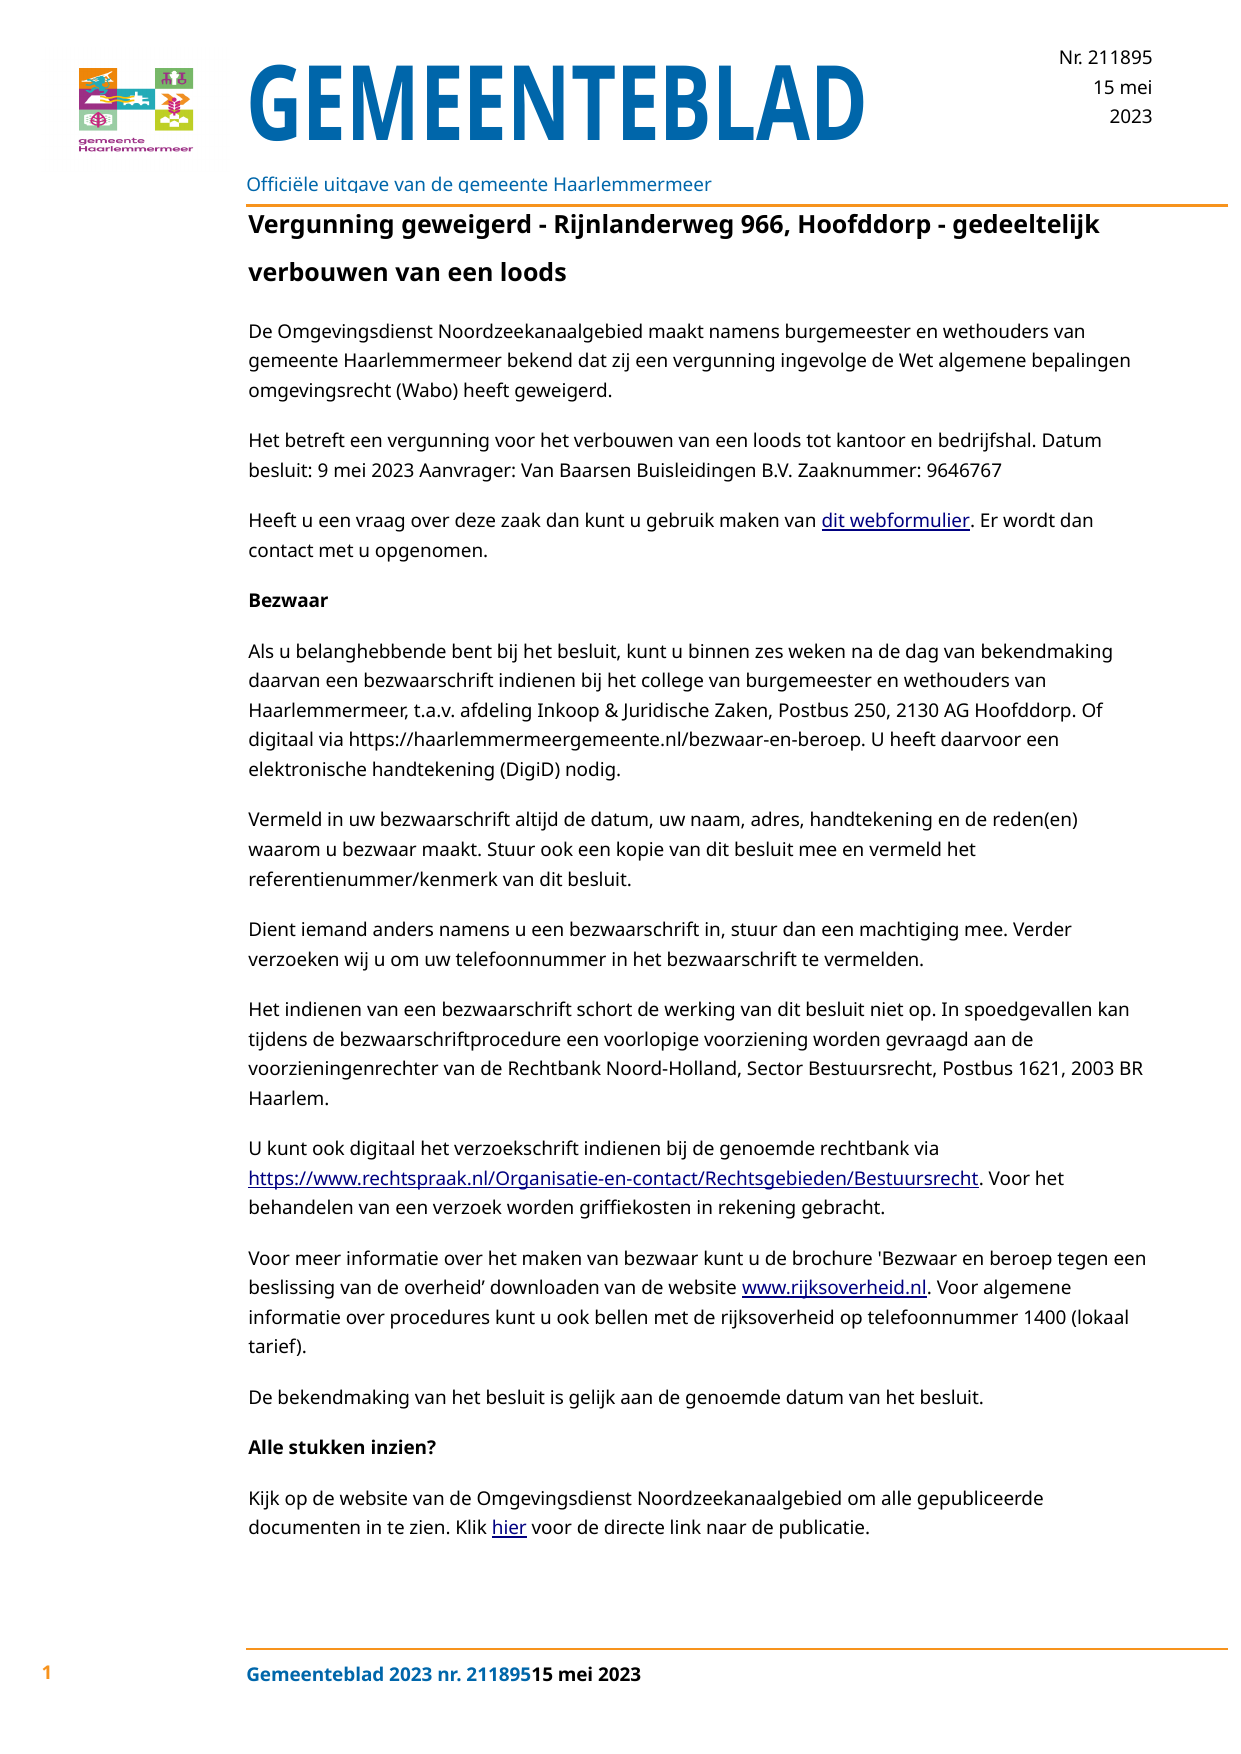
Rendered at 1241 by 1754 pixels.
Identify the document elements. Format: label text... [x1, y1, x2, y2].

text Alle stukken inzien? [248, 1434, 1152, 1460]
text De bekendmaking van het besluit is gelijk aan de genoemde datum van het besluit. [248, 1384, 1152, 1410]
text U kunt ook digitaal het verzoekschrift indienen bij de genoemde rechtbank via https://www.rechtspraak.nl/Organisatie-en-contact/Rechtsgebieden/Bestuursrecht. Voor het behandelen van een verzoek worden griffiekosten in rekening gebracht. [248, 1135, 1152, 1220]
picture [41, 47, 231, 172]
text Het betreft een vergunning voor het verbouwen van een loods tot kantoor en bedrijfshal. Datum besluit: 9 mei 2023 Aanvrager: Van Baarsen Buisleidingen B.V. Zaaknummer: 9646767 [248, 427, 1152, 483]
text Vermeld in uw bezwaarschrift altijd de datum, uw naam, adres, handtekening en de reden(en) waarom u bezwaar maakt. Stuur ook een kopie van dit besluit mee en vermeld het referentienummer/kenmerk van dit besluit. [248, 807, 1152, 892]
text De Omgevingsdienst Noordzeekanaalgebied maakt namens burgemeester en wethouders van gemeente Haarlemmermeer bekend dat zij een vergunning ingevolge de Wet algemene bepalingen omgevingsrecht (Wabo) heeft geweigerd. [248, 318, 1152, 403]
text Voor meer informatie over het maken van bezwaar kunt u de brochure 'Bezwaar en beroep tegen een beslissing van de overheid’ downloaden van de website www.rijksoverheid.nl. Voor algemene informatie over procedures kunt u ook bellen met de rijksoverheid op telefoonnummer 1400 (lokaal tarief). [248, 1245, 1152, 1359]
text Dient iemand anders namens u een bezwaarschrift in, stuur dan een machtiging mee. Verder verzoeken wij u om uw telefoonnummer in het bezwaarschrift te vermelden. [248, 916, 1152, 972]
text Bezwaar [248, 587, 1152, 613]
text Vergunning geweigerd - Rijnlanderweg 966, Hoofddorp - gedeeltelijk verbouwen van een loods [248, 207, 1152, 288]
text Kijk op de website van de Omgevingsdienst Noordzeekanaalgebied om alle gepubliceerde documenten in te zien. Klik hier voor de directe link naar de publicatie. [248, 1485, 1152, 1540]
text Als u belanghebbende bent bij het besluit, kunt u binnen zes weken na de dag van bekendmaking daarvan een bezwaarschrift indienen bij het college van burgemeester en wethouders van Haarlemmermeer, t.a.v. afdeling Inkoop & Juridische Zaken, Postbus 250, 2130 AG Hoofddorp. Of digitaal via https://haarlemmermeergemeente.nl/bezwaar-en-beroep. U heeft daarvoor een elektronische handtekening (DigiD) nodig. [248, 638, 1152, 782]
text Heeft u een vraag over deze zaak dan kunt u gebruik maken van dit webformulier. Er wordt dan contact met u opgenomen. [248, 507, 1152, 563]
text Het indienen van een bezwaarschrift schort de werking van dit besluit niet op. In spoedgevallen kan tijdens de bezwaarschriftprocedure een voorlopige voorziening worden gevraagd aan de voorzieningenrechter van de Rechtbank Noord-Holland, Sector Bestuursrecht, Postbus 1621, 2003 BR Haarlem. [248, 996, 1152, 1111]
